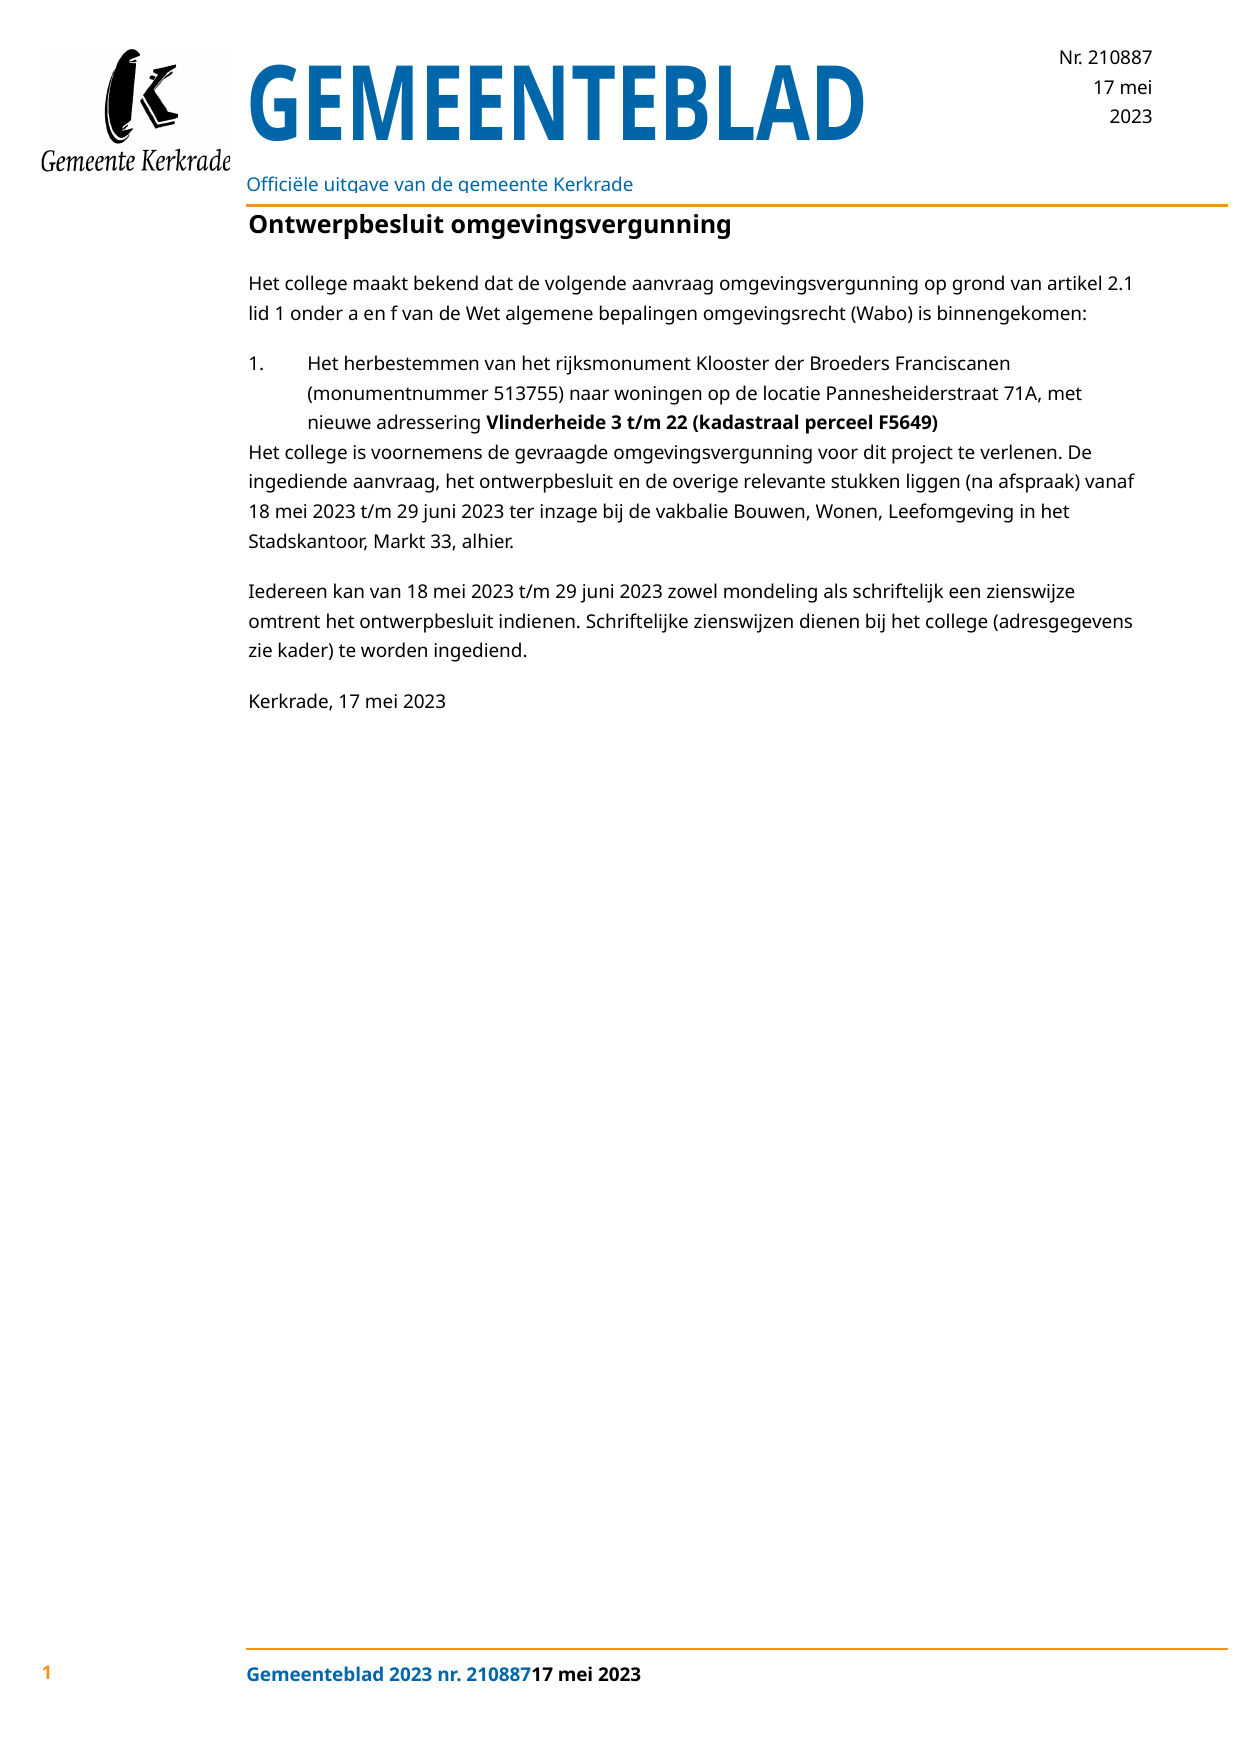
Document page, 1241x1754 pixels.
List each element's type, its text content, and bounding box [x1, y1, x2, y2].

list Het herbestemmen van het rijksmonument Klooster der Broeders Franciscanen (monumentnummer 513755) naar woningen op de locatie Pannesheiderstraat 71A, met nieuwe adressering Vlinderheide 3 t/m 22 (kadastraal perceel F5649) [248, 350, 1152, 435]
text Iedereen kan van 18 mei 2023 t/m 29 juni 2023 zowel mondeling als schriftelijk een zienswijze omtrent het ontwerpbesluit indienen. Schriftelijke zienswijzen dienen bij het college (adresgegevens zie kader) te worden ingediend. [248, 578, 1152, 663]
text Het college is voornemens de gevraagde omgevingsvergunning voor dit project te verlenen. De ingediende aanvraag, het ontwerpbesluit en de overige relevante stukken liggen (na afspraak) vanaf 18 mei 2023 t/m 29 juni 2023 ter inzage bij de vakbalie Bouwen, Wonen, Leefomgeving in het Stadskantoor, Markt 33, alhier. [248, 439, 1152, 553]
picture [41, 47, 231, 172]
text Kerkrade, 17 mei 2023 [248, 688, 1152, 713]
text Ontwerpbesluit omgevingsvergunning [248, 207, 1152, 241]
text Het college maakt bekend dat de volgende aanvraag omgevingsvergunning op grond van artikel 2.1 lid 1 onder a en f van de Wet algemene bepalingen omgevingsrecht (Wabo) is binnengekomen: [248, 270, 1152, 326]
